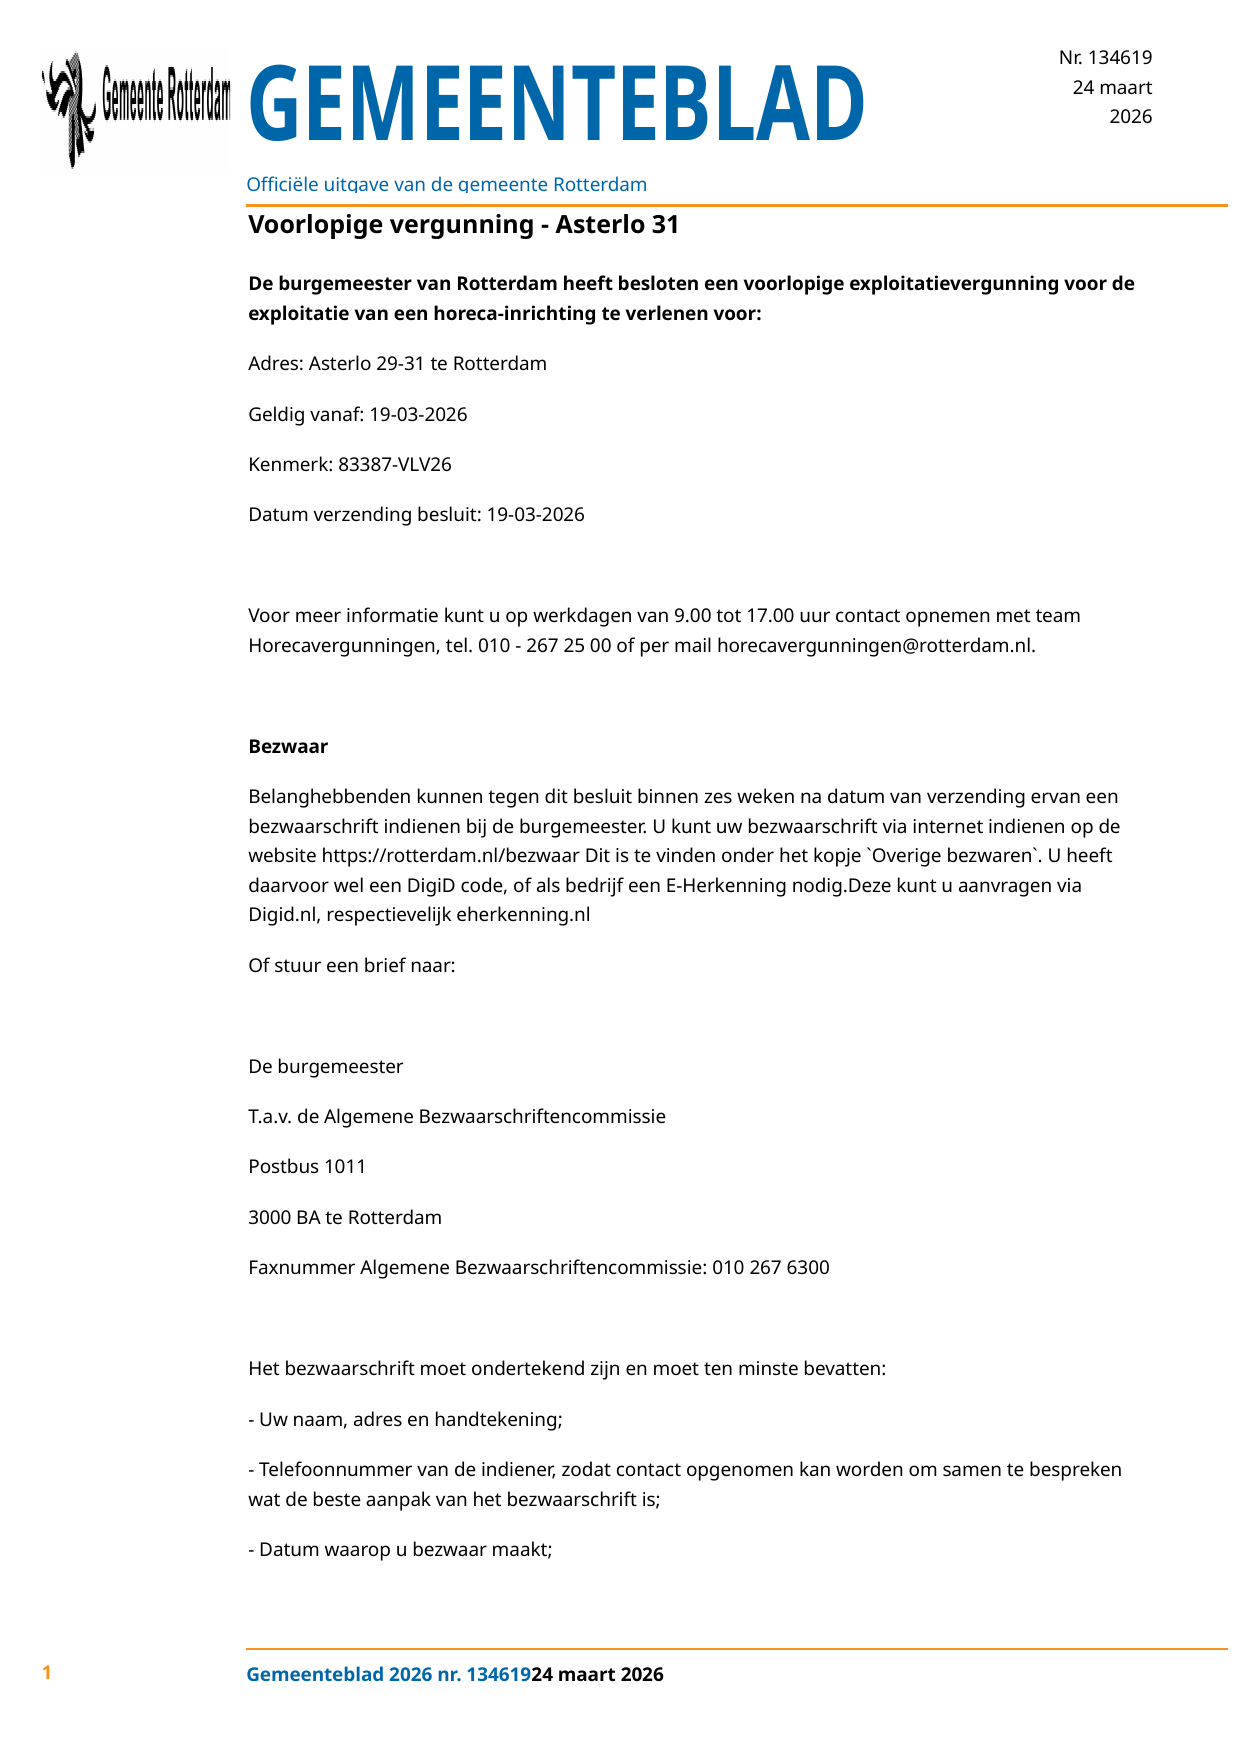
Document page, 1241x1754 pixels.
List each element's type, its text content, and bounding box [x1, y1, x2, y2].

text Geldig vanaf: 19-03-2026 [248, 401, 1152, 426]
text Voor meer informatie kunt u op werkdagen van 9.00 tot 17.00 uur contact opnemen met team Horecavergunningen, tel. 010 - 267 25 00 of per mail horecavergunningen@rotterdam.nl. [248, 602, 1152, 658]
text Faxnummer Algemene Bezwaarschriftencommissie: 010 267 6300 [248, 1254, 1152, 1280]
text - Telefoonnummer van de indiener, zodat contact opgenomen kan worden om samen te bespreken wat de beste aanpak van het bezwaarschrift is; [248, 1456, 1152, 1511]
text Datum verzending besluit: 19-03-2026 [248, 502, 1152, 527]
text Belanghebbenden kunnen tegen dit besluit binnen zes weken na datum van verzending ervan een bezwaarschrift indienen bij de burgemeester. U kunt uw bezwaarschrift via internet indienen op de website https://rotterdam.nl/bezwaar Dit is te vinden onder het kopje `Overige bezwaren`. U heeft daarvoor wel een DigiD code, of als bedrijf een E-Herkenning nodig.Deze kunt u aanvragen via Digid.nl, respectievelijk eherkenning.nl [248, 783, 1152, 927]
text Bezwaar [248, 733, 1152, 758]
text Voorlopige vergunning - Asterlo 31 [248, 207, 1152, 241]
text - Datum waarop u bezwaar maakt; [248, 1536, 1152, 1562]
text Adres: Asterlo 29-31 te Rotterdam [248, 350, 1152, 376]
picture [41, 47, 231, 172]
text - Uw naam, adres en handtekening; [248, 1406, 1152, 1431]
text 3000 BA te Rotterdam [248, 1204, 1152, 1230]
text De burgemeester van Rotterdam heeft besloten een voorlopige exploitatievergunning voor de exploitatie van een horeca-inrichting te verlenen voor: [248, 270, 1152, 326]
text Kenmerk: 83387-VLV26 [248, 451, 1152, 477]
text Postbus 1011 [248, 1154, 1152, 1179]
text Of stuur een brief naar: [248, 952, 1152, 978]
text De burgemeester [248, 1053, 1152, 1078]
text Het bezwaarschrift moet ondertekend zijn en moet ten minste bevatten: [248, 1355, 1152, 1381]
text T.a.v. de Algemene Bezwaarschriftencommissie [248, 1103, 1152, 1129]
